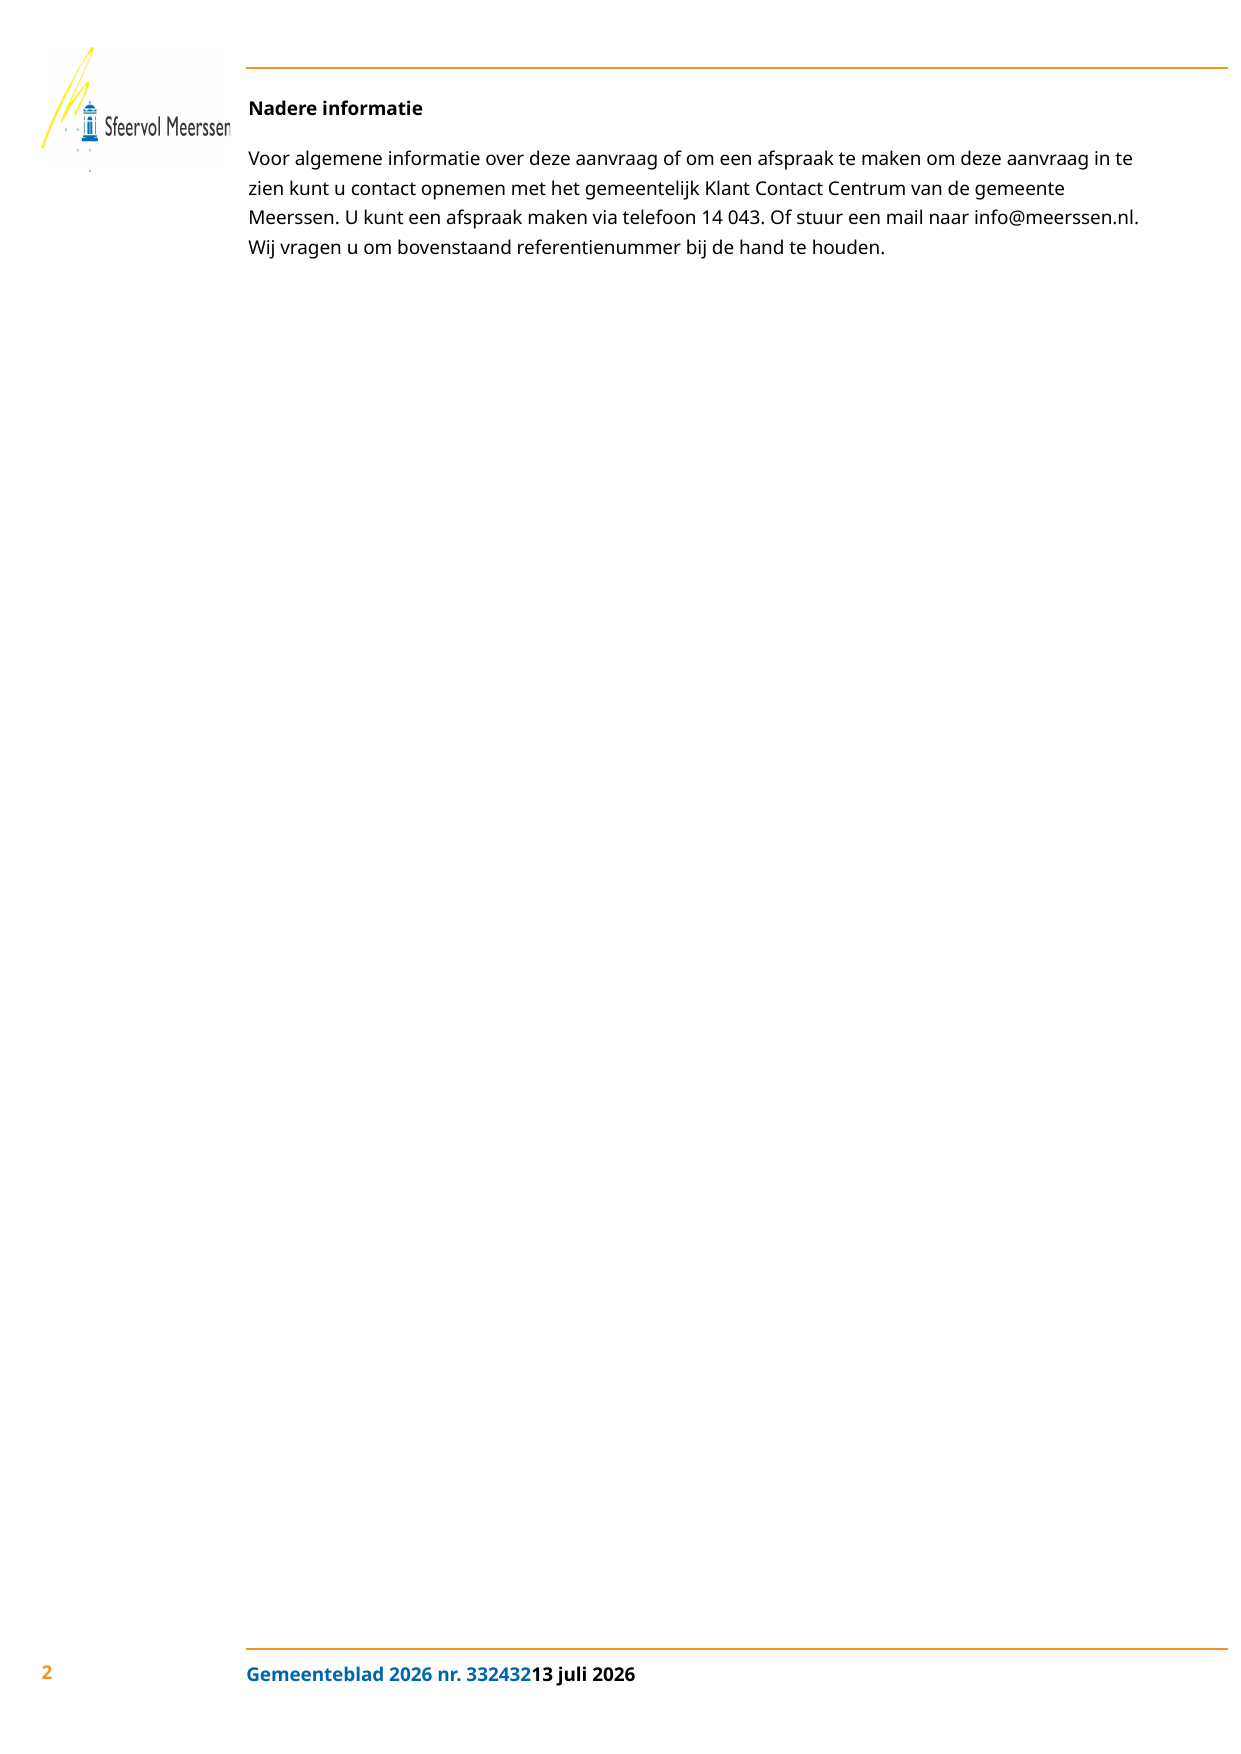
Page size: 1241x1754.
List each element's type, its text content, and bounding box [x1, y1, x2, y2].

picture [41, 47, 231, 172]
text Voor algemene informatie over deze aanvraag of om een afspraak te maken om deze aanvraag in te zien kunt u contact opnemen met het gemeentelijk Klant Contact Centrum van de gemeente Meerssen. U kunt een afspraak maken via telefoon 14 043. Of stuur een mail naar info@meerssen.nl. Wij vragen u om bovenstaand referentienummer bij de hand te houden. [248, 145, 1152, 260]
text Nadere informatie [248, 95, 1152, 121]
